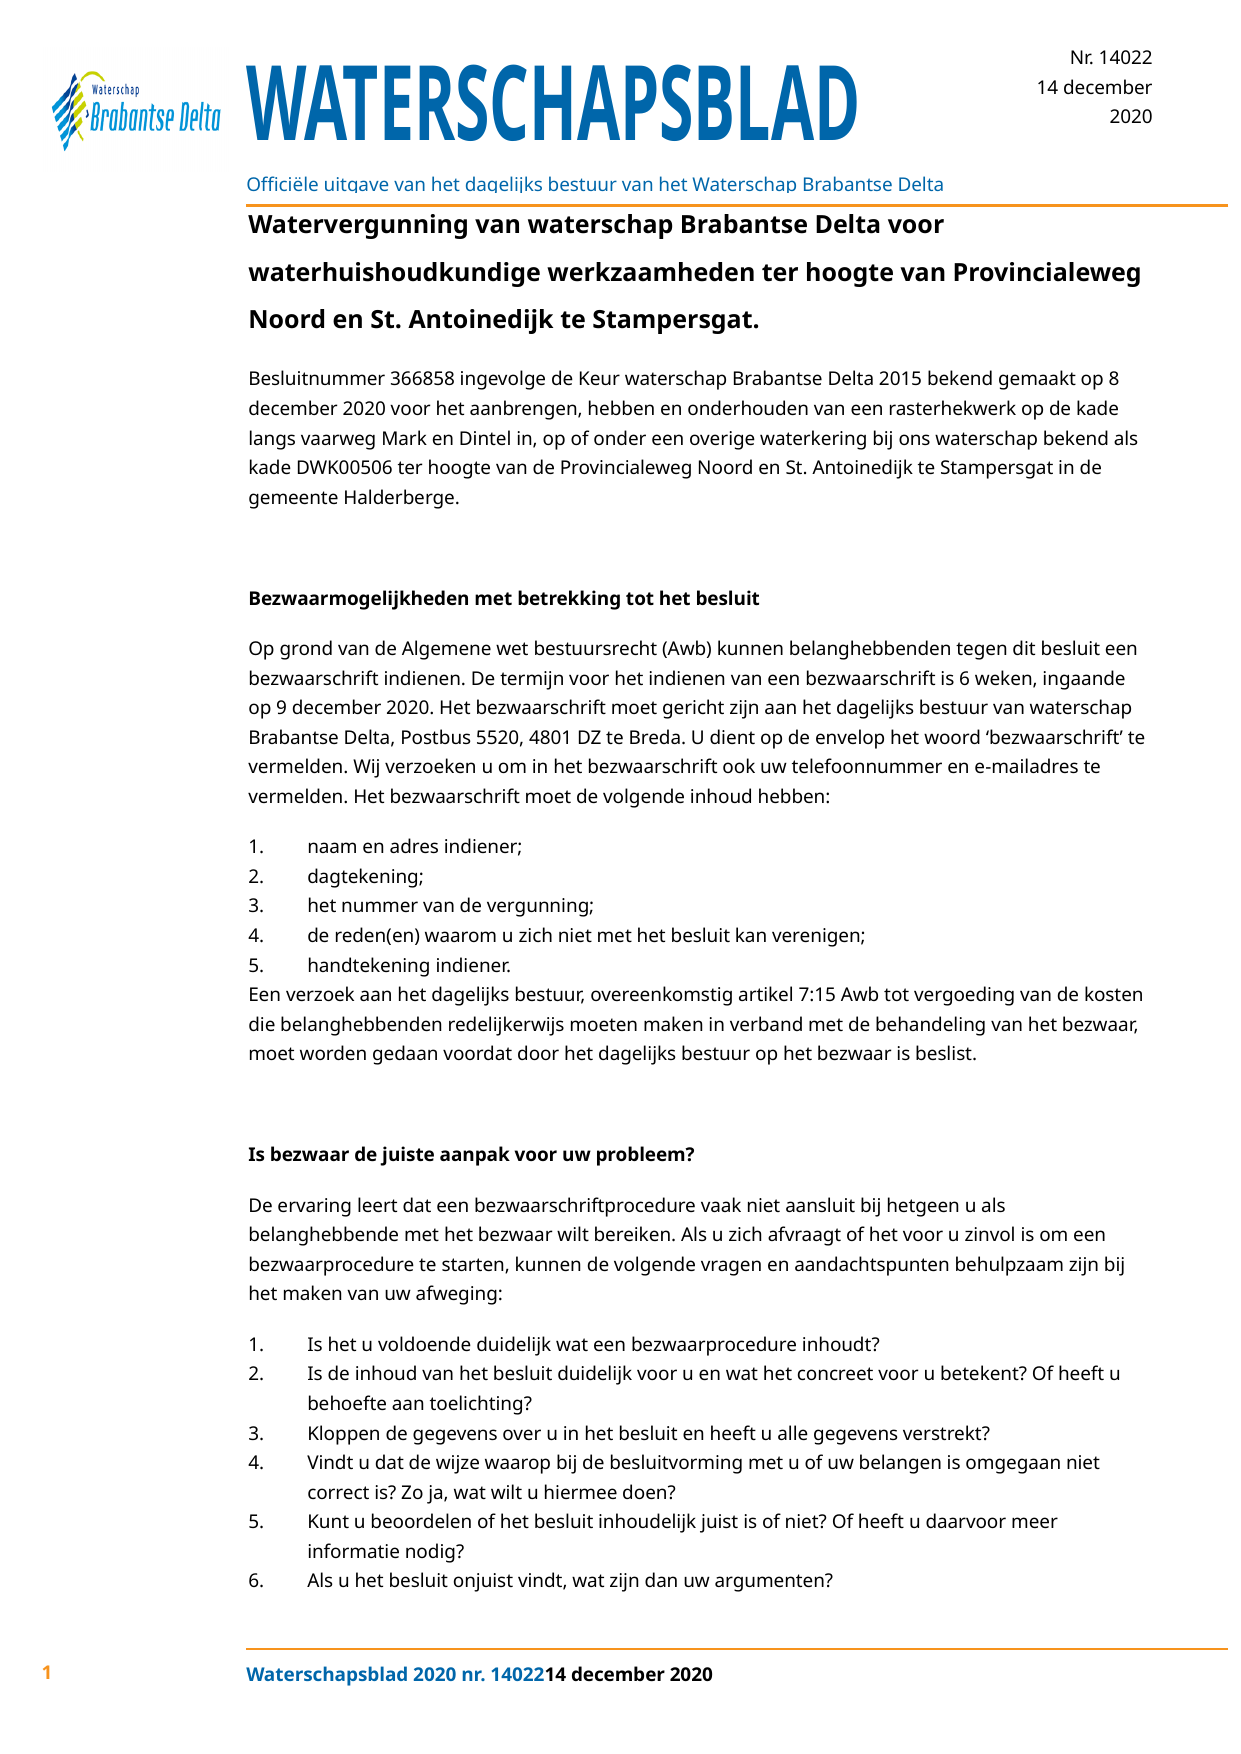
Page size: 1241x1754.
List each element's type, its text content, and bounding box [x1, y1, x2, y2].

list het nummer van de vergunning; [248, 893, 1152, 918]
text Besluitnummer 366858 ingevolge de Keur waterschap Brabantse Delta 2015 bekend gemaakt op 8 december 2020 voor het aanbrengen, hebben en onderhouden van een rasterhekwerk op de kade langs vaarweg Mark en Dintel in, op of onder een overige waterkering bij ons waterschap bekend als kade DWK00506 ter hoogte van de Provincialeweg Noord en St. Antoinedijk te Stampersgat in de gemeente Halderberge. [248, 366, 1152, 509]
text Op grond van de Algemene wet bestuursrecht (Awb) kunnen belanghebbenden tegen dit besluit een bezwaarschrift indienen. De termijn voor het indienen van een bezwaarschrift is 6 weken, ingaande op 9 december 2020. Het bezwaarschrift moet gericht zijn aan het dagelijks bestuur van waterschap Brabantse Delta, Postbus 5520, 4801 DZ te Breda. U dient op de envelop het woord ‘bezwaarschrift’ te vermelden. Wij verzoeken u om in het bezwaarschrift ook uw telefoonnummer en e‑mailadres te vermelden. Het bezwaarschrift moet de volgende inhoud hebben: [248, 635, 1152, 809]
picture [41, 47, 231, 172]
text Bezwaarmogelijkheden met betrekking tot het besluit [248, 585, 1152, 610]
list Als u het besluit onjuist vindt, wat zijn dan uw argumenten? [248, 1568, 1152, 1593]
list Is het u voldoende duidelijk wat een bezwaarprocedure inhoudt? [248, 1331, 1152, 1357]
list Vindt u dat de wijze waarop bij de besluitvorming met u of uw belangen is omgegaan niet correct is? Zo ja, wat wilt u hiermee doen? [248, 1449, 1152, 1504]
list de reden(en) waarom u zich niet met het besluit kan verenigen; [248, 922, 1152, 948]
list handtekening indiener. [248, 952, 1152, 977]
list Kunt u beoordelen of het besluit inhoudelijk juist is of niet? Of heeft u daarvoor meer informatie nodig? [248, 1508, 1152, 1564]
list dagtekening; [248, 863, 1152, 889]
text Watervergunning van waterschap Brabantse Delta voor waterhuishoudkundige werkzaamheden ter hoogte van Provincialeweg Noord en St. Antoinedijk te Stampersgat. [248, 207, 1152, 336]
list naam en adres indiener; [248, 833, 1152, 859]
text De ervaring leert dat een bezwaarschriftprocedure vaak niet aansluit bij hetgeen u als belanghebbende met het bezwaar wilt bereiken. Als u zich afvraagt of het voor u zinvol is om een bezwaarprocedure te starten, kunnen de volgende vragen en aandachtspunten behulpzaam zijn bij het maken van uw afweging: [248, 1192, 1152, 1306]
list Kloppen de gegevens over u in het besluit en heeft u alle gegevens verstrekt? [248, 1420, 1152, 1445]
list Is de inhoud van het besluit duidelijk voor u en wat het concreet voor u betekent? Of heeft u behoefte aan toelichting? [248, 1361, 1152, 1416]
text Is bezwaar de juiste aanpak voor uw probleem? [248, 1141, 1152, 1167]
text Een verzoek aan het dagelijks bestuur, overeenkomstig artikel 7:15 Awb tot vergoeding van de kosten die belanghebbenden redelijkerwijs moeten maken in verband met de behandeling van het bezwaar, moet worden gedaan voordat door het dagelijks bestuur op het bezwaar is beslist. [248, 981, 1152, 1066]
